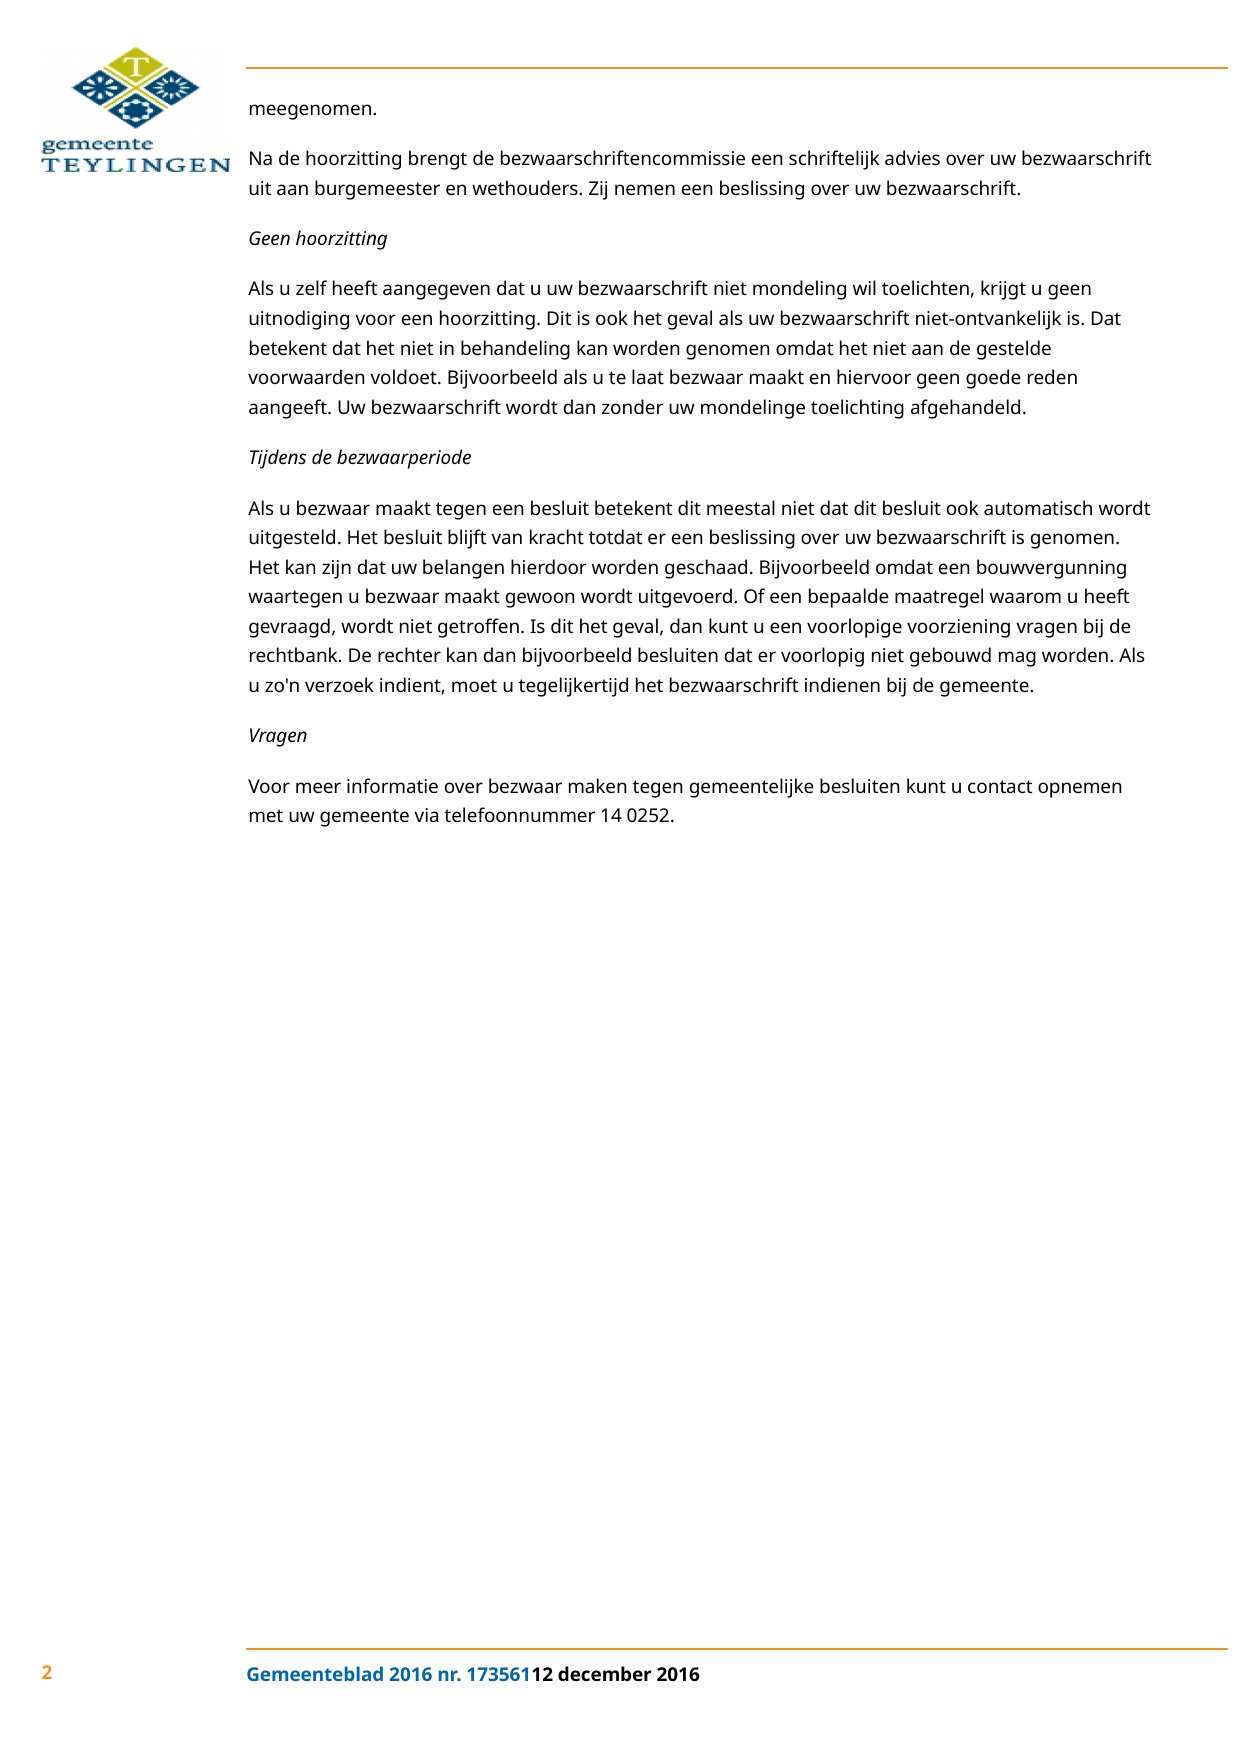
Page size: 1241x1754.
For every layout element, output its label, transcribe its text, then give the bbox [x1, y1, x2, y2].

text Tijdens de bezwaarperiode [248, 444, 1152, 470]
text Geen hoorzitting [248, 225, 1152, 251]
text Als u zelf heeft aangegeven dat u uw bezwaarschrift niet mondeling wil toelichten, krijgt u geen uitnodiging voor een hoorzitting. Dit is ook het geval als uw bezwaarschrift niet-ontvankelijk is. Dat betekent dat het niet in behandeling kan worden genomen omdat het niet aan de gestelde voorwaarden voldoet. Bijvoorbeeld als u te laat bezwaar maakt en hiervoor geen goede reden aangeeft. Uw bezwaarschrift wordt dan zonder uw mondelinge toelichting afgehandeld. [248, 276, 1152, 420]
text Vragen [248, 723, 1152, 748]
text meegenomen. [248, 95, 1152, 121]
picture [41, 47, 231, 172]
text Als u bezwaar maakt tegen een besluit betekent dit meestal niet dat dit besluit ook automatisch wordt uitgesteld. Het besluit blijft van kracht totdat er een beslissing over uw bezwaarschrift is genomen. Het kan zijn dat uw belangen hierdoor worden geschaad. Bijvoorbeeld omdat een bouwvergunning waartegen u bezwaar maakt gewoon wordt uitgevoerd. Of een bepaalde maatregel waarom u heeft gevraagd, wordt niet getroffen. Is dit het geval, dan kunt u een voorlopige voorziening vragen bij de rechtbank. De rechter kan dan bijvoorbeeld besluiten dat er voorlopig niet gebouwd mag worden. Als u zo'n verzoek indient, moet u tegelijkertijd het bezwaarschrift indienen bij de gemeente. [248, 495, 1152, 698]
text Na de hoorzitting brengt de bezwaarschriftencommissie een schriftelijk advies over uw bezwaarschrift uit aan burgemeester en wethouders. Zij nemen een beslissing over uw bezwaarschrift. [248, 145, 1152, 201]
text Voor meer informatie over bezwaar maken tegen gemeentelijke besluiten kunt u contact opnemen met uw gemeente via telefoonnummer 14 0252. [248, 773, 1152, 828]
